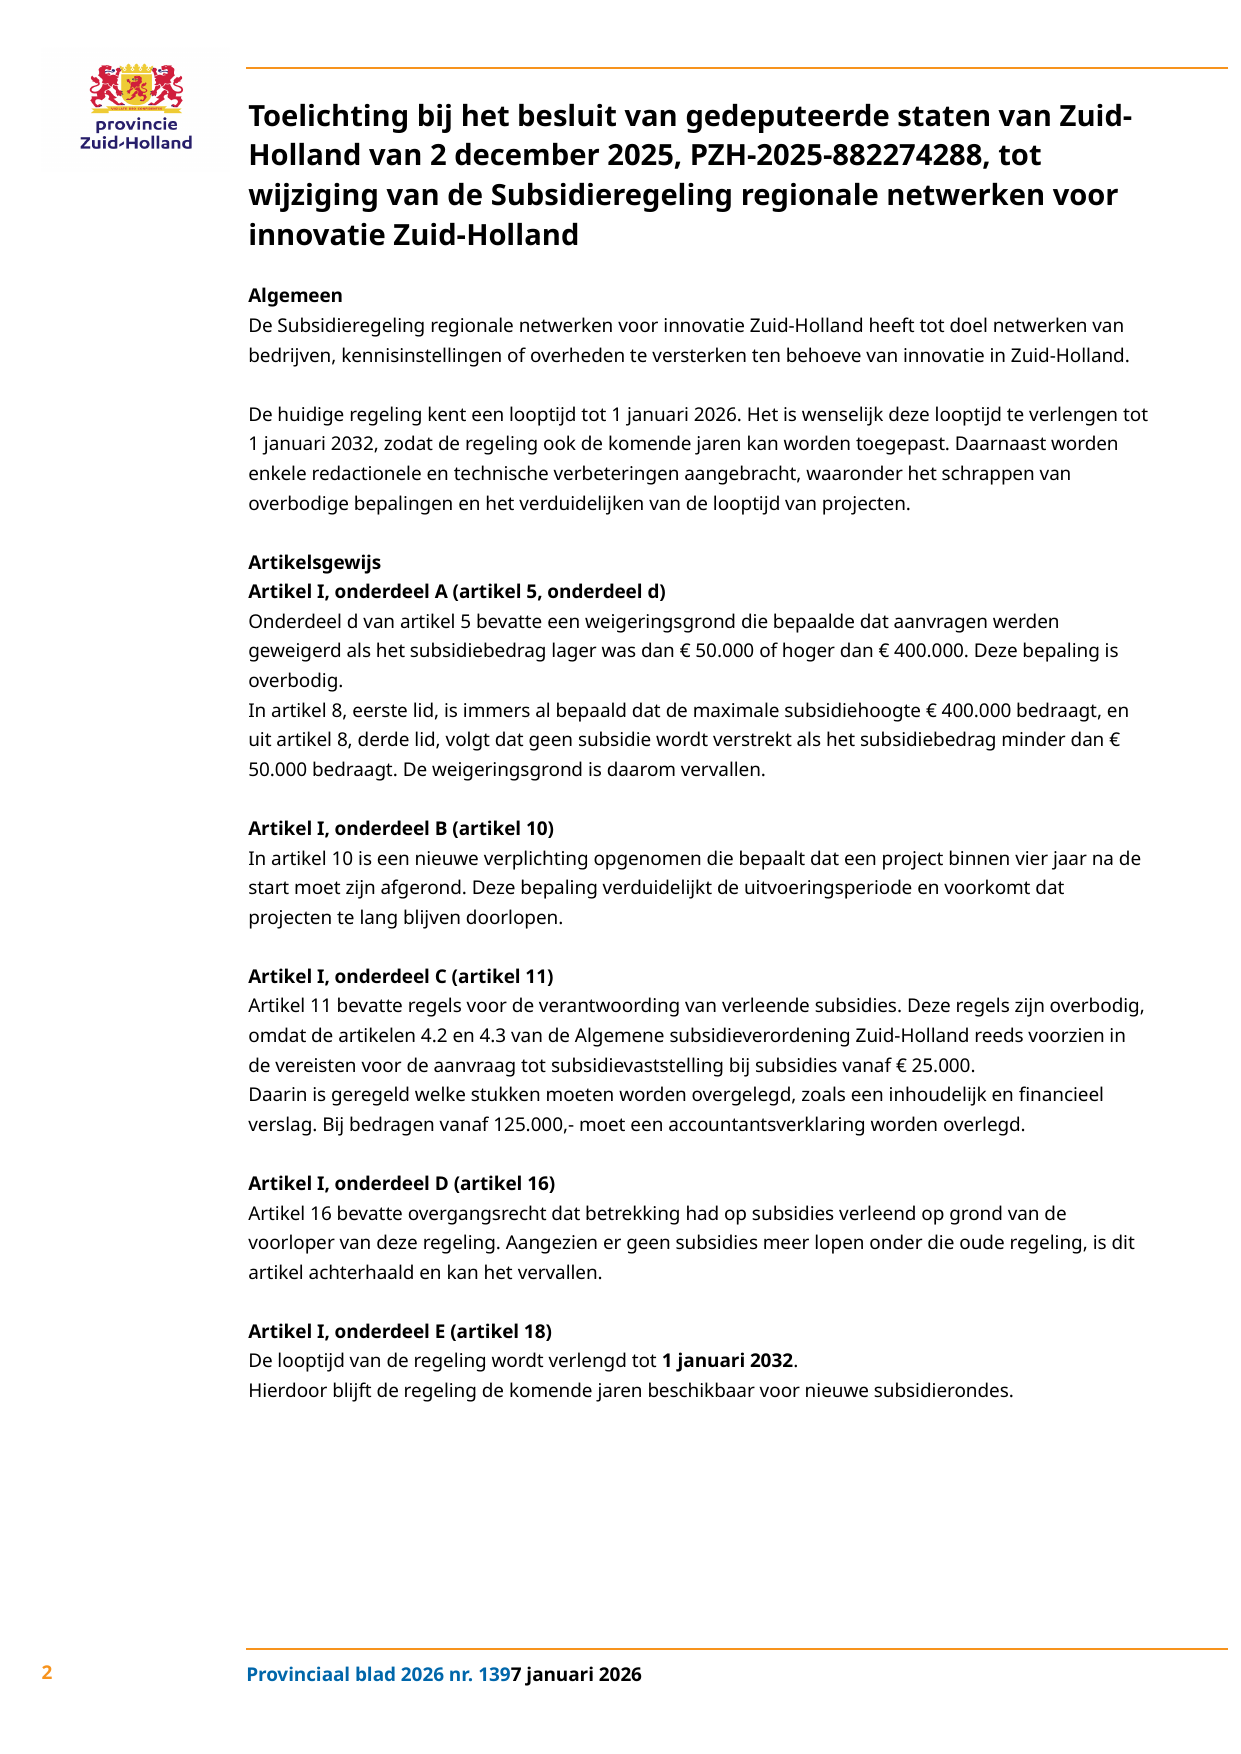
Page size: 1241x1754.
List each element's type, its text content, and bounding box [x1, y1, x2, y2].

text De huidige regeling kent een looptijd tot 1 januari 2026. Het is wenselijk deze looptijd te verlengen tot 1 januari 2032, zodat de regeling ook de komende jaren kan worden toegepast. Daarnaast worden enkele redactionele en technische verbeteringen aangebracht, waaronder het schrappen van overbodige bepalingen en het verduidelijken van de looptijd van projecten. [248, 401, 1152, 516]
text Algemeen [248, 283, 1152, 308]
text Artikel I, onderdeel B (artikel 10) [248, 815, 1152, 841]
text De looptijd van de regeling wordt verlengd tot 1 januari 2032. [248, 1348, 1152, 1373]
text Toelichting bij het besluit van gedeputeerde staten van Zuid-Holland van 2 december 2025, PZH-2025-882274288, tot wijziging van de Subsidieregeling regionale netwerken voor innovatie Zuid-Holland [248, 95, 1152, 253]
text Artikel 16 bevatte overgangsrecht dat betrekking had op subsidies verleend op grond van de voorloper van deze regeling. Aangezien er geen subsidies meer lopen onder die oude regeling, is dit artikel achterhaald en kan het vervallen. [248, 1200, 1152, 1285]
text Daarin is geregeld welke stukken moeten worden overgelegd, zoals een inhoudelijk en financieel verslag. Bij bedragen vanaf 125.000,- moet een accountantsverklaring worden overlegd. [248, 1081, 1152, 1137]
text In artikel 10 is een nieuwe verplichting opgenomen die bepaalt dat een project binnen vier jaar na de start moet zijn afgerond. Deze bepaling verduidelijkt de uitvoeringsperiode en voorkomt dat projecten te lang blijven doorlopen. [248, 845, 1152, 930]
text Artikel I, onderdeel A (artikel 5, onderdeel d) [248, 578, 1152, 604]
picture [41, 47, 231, 172]
text Artikel I, onderdeel D (artikel 16) [248, 1170, 1152, 1196]
text Hierdoor blijft de regeling de komende jaren beschikbaar voor nieuwe subsidierondes. [248, 1377, 1152, 1403]
text Artikel I, onderdeel E (artikel 18) [248, 1318, 1152, 1344]
text Artikelsgewijs [248, 549, 1152, 575]
text In artikel 8, eerste lid, is immers al bepaald dat de maximale subsidiehoogte € 400.000 bedraagt, en uit artikel 8, derde lid, volgt dat geen subsidie wordt verstrekt als het subsidiebedrag minder dan € 50.000 bedraagt. De weigeringsgrond is daarom vervallen. [248, 697, 1152, 782]
text De Subsidieregeling regionale netwerken voor innovatie Zuid-Holland heeft tot doel netwerken van bedrijven, kennisinstellingen of overheden te versterken ten behoeve van innovatie in Zuid-Holland. [248, 312, 1152, 368]
text Artikel 11 bevatte regels voor de verantwoording van verleende subsidies. Deze regels zijn overbodig, omdat de artikelen 4.2 en 4.3 van de Algemene subsidieverordening Zuid-Holland reeds voorzien in de vereisten voor de aanvraag tot subsidievaststelling bij subsidies vanaf € 25.000. [248, 993, 1152, 1078]
text Onderdeel d van artikel 5 bevatte een weigeringsgrond die bepaalde dat aanvragen werden geweigerd als het subsidiebedrag lager was dan € 50.000 of hoger dan € 400.000. Deze bepaling is overbodig. [248, 608, 1152, 693]
text Artikel I, onderdeel C (artikel 11) [248, 963, 1152, 989]
